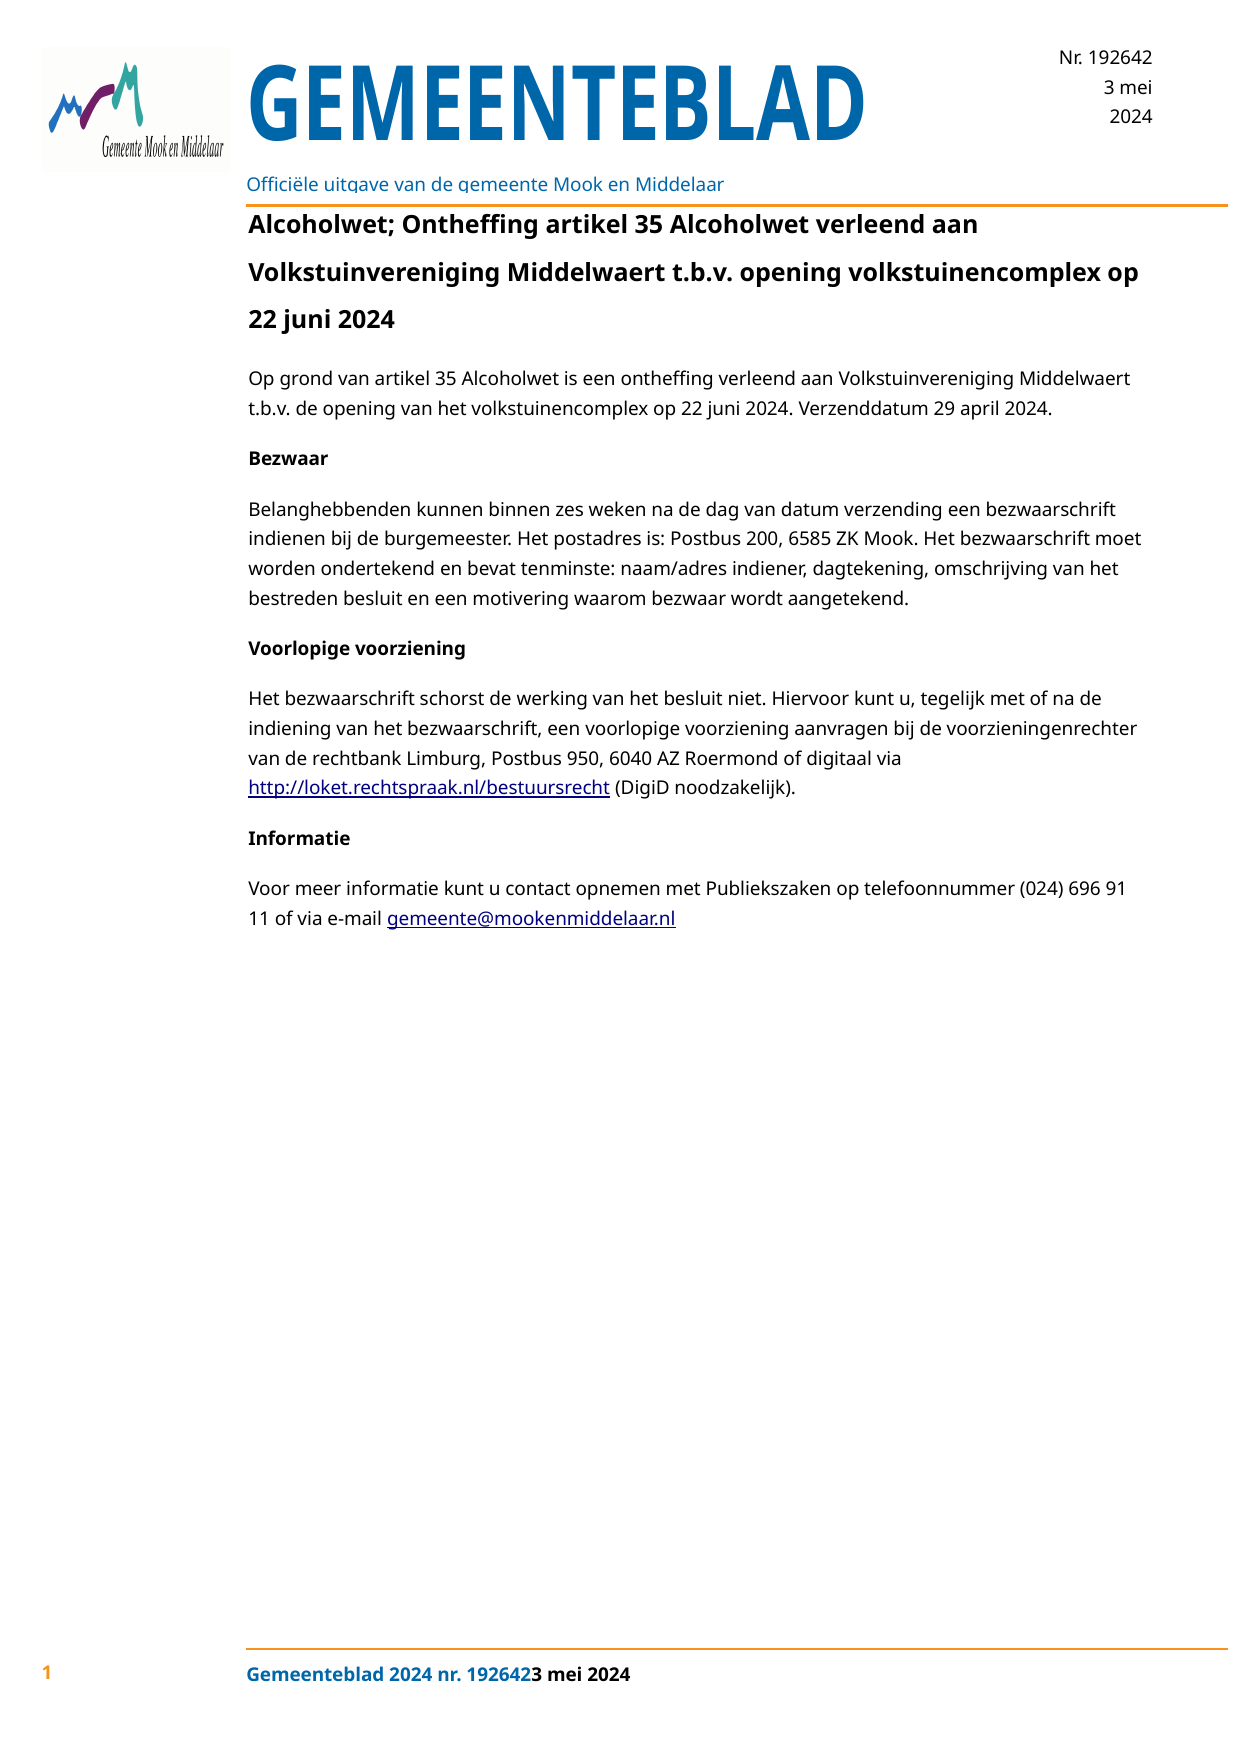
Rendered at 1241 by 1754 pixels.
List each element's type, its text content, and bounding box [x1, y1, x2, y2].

picture [41, 47, 231, 172]
text Belanghebbenden kunnen binnen zes weken na de dag van datum verzending een bezwaarschrift indienen bij de burgemeester. Het postadres is: Postbus 200, 6585 ZK Mook. Het bezwaarschrift moet worden ondertekend en bevat tenminste: naam/adres indiener, dagtekening, omschrijving van het bestreden besluit en een motivering waarom bezwaar wordt aangetekend. [248, 496, 1152, 610]
text Voor meer informatie kunt u contact opnemen met Publiekszaken op telefoonnummer (024) 696 91 11 of via e-mail gemeente@mookenmiddelaar.nl [248, 875, 1152, 930]
text Op grond van artikel 35 Alcoholwet is een ontheffing verleend aan Volkstuinvereniging Middelwaert t.b.v. de opening van het volkstuinencomplex op 22 juni 2024. Verzenddatum 29 april 2024. [248, 366, 1152, 421]
text Voorlopige voorziening [248, 635, 1152, 661]
text Het bezwaarschrift schorst de werking van het besluit niet. Hiervoor kunt u, tegelijk met of na de indiening van het bezwaarschrift, een voorlopige voorziening aanvragen bij de voorzieningenrechter van de rechtbank Limburg, Postbus 950, 6040 AZ Roermond of digitaal via http://loket.rechtspraak.nl/bestuursrecht (DigiD noodzakelijk). [248, 686, 1152, 800]
text Alcoholwet; Ontheffing artikel 35 Alcoholwet verleend aan Volkstuinvereniging Middelwaert t.b.v. opening volkstuinencomplex op 22 juni 2024 [248, 207, 1152, 336]
text Informatie [248, 825, 1152, 850]
text Bezwaar [248, 446, 1152, 471]
